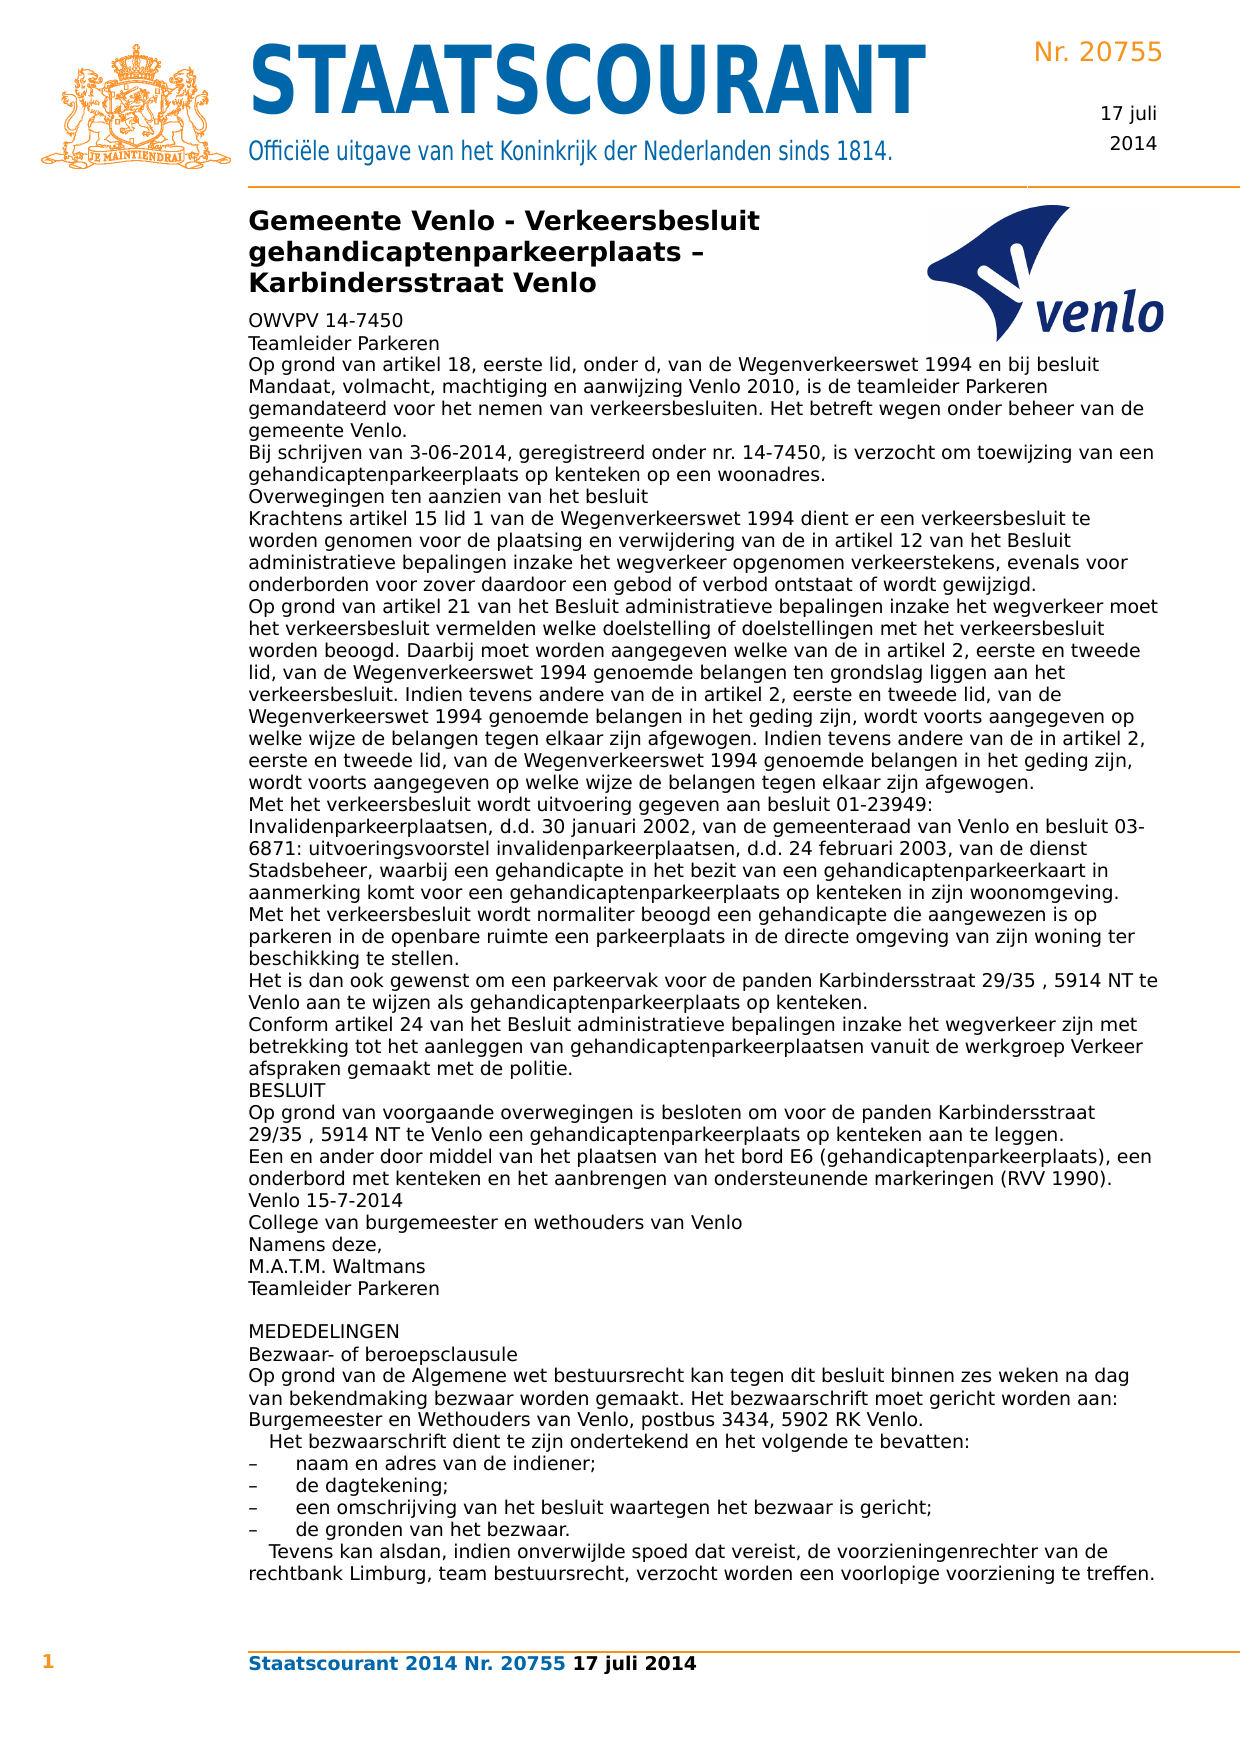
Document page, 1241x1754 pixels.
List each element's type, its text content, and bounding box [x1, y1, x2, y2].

text Op grond van de Algemene wet bestuursrecht kan tegen dit besluit binnen zes weken na dag van bekendmaking bezwaar worden gemaakt. Het bezwaarschrift moet gericht worden aan: Burgemeester en Wethouders van Venlo, postbus 3434, 5902 RK Venlo. [248, 1365, 1163, 1431]
list de dagtekening; [248, 1475, 1163, 1497]
text Op grond van artikel 18, eerste lid, onder d, van de Wegenverkeerswet 1994 en bij besluit Mandaat, volmacht, machtiging en aanwijzing Venlo 2010, is de teamleider Parkeren gemandateerd voor het nemen van verkeersbesluiten. Het betreft wegen onder beheer van de gemeente Venlo. [248, 354, 1163, 442]
text Bij schrijven van 3-06-2014, geregistreerd onder nr. 14-7450, is verzocht om toewijzing van een gehandicaptenparkeerplaats op kenteken op een woonadres. [248, 442, 1163, 486]
text BESLUIT [248, 1080, 1163, 1102]
text Tevens kan alsdan, indien onverwijlde spoed dat vereist, de voorzieningenrechter van de rechtbank Limburg, team bestuursrecht, verzocht worden een voorlopige voorziening te treffen. [248, 1541, 1163, 1585]
text Conform artikel 24 van het Besluit administratieve bepalingen inzake het wegverkeer zijn met betrekking tot het aanleggen van gehandicaptenparkeerplaatsen vanuit de werkgroep Verkeer afspraken gemaakt met de politie. [248, 1014, 1163, 1080]
picture [927, 205, 1164, 342]
list een omschrijving van het besluit waartegen het bezwaar is gericht; [248, 1497, 1163, 1519]
text Het is dan ook gewenst om een parkeervak voor de panden Karbindersstraat 29/35 , 5914 NT te Venlo aan te wijzen als gehandicaptenparkeerplaats op kenteken. [248, 970, 1163, 1014]
text M.A.T.M. Waltmans [248, 1256, 1163, 1277]
text Teamleider Parkeren [248, 332, 1163, 354]
text Teamleider Parkeren [248, 1277, 1163, 1299]
text Overwegingen ten aanzien van het besluit [248, 486, 1163, 508]
text Met het verkeersbesluit wordt normaliter beoogd een gehandicapte die aangewezen is op parkeren in de openbare ruimte een parkeerplaats in de directe omgeving van zijn woning ter beschikking te stellen. [248, 904, 1163, 970]
subtitle Gemeente Venlo - Verkeersbesluit gehandicaptenparkeerplaats –Karbindersstraat Venlo [248, 206, 927, 299]
text Met het verkeersbesluit wordt uitvoering gegeven aan besluit 01-23949: Invalidenparkeerplaatsen, d.d. 30 januari 2002, van de gemeenteraad van Venlo en besluit 03-6871: uitvoeringsvoorstel invalidenparkeerplaatsen, d.d. 24 februari 2003, van de dienst Stadsbeheer, waarbij een gehandicapte in het bezit van een gehandicaptenparkeerkaart in aanmerking komt voor een gehandicaptenparkeerplaats op kenteken in zijn woonomgeving. [248, 794, 1163, 904]
text Het bezwaarschrift dient te zijn ondertekend en het volgende te bevatten: [248, 1431, 1163, 1453]
list de gronden van het bezwaar. [248, 1519, 1163, 1541]
text Venlo 15-7-2014 [248, 1189, 1163, 1212]
list naam en adres van de indiener; [248, 1453, 1163, 1475]
subtitle Bezwaar- of beroepsclausule [248, 1343, 1163, 1365]
text College van burgemeester en wethouders van Venlo [248, 1212, 1163, 1233]
text Krachtens artikel 15 lid 1 van de Wegenverkeerswet 1994 dient er een verkeersbesluit te worden genomen voor de plaatsing en verwijdering van de in artikel 12 van het Besluit administratieve bepalingen inzake het wegverkeer opgenomen verkeerstekens, evenals voor onderborden voor zover daardoor een gebod of verbod ontstaat of wordt gewijzigd. [248, 508, 1163, 596]
subtitle OWVPV 14-7450 [248, 310, 927, 332]
text Namens deze, [248, 1233, 1163, 1256]
text Op grond van artikel 21 van het Besluit administratieve bepalingen inzake het wegverkeer moet het verkeersbesluit vermelden welke doelstelling of doelstellingen met het verkeersbesluit worden beoogd. Daarbij moet worden aangegeven welke van de in artikel 2, eerste en tweede lid, van de Wegenverkeerswet 1994 genoemde belangen ten grondslag liggen aan het verkeersbesluit. Indien tevens andere van de in artikel 2, eerste en tweede lid, van de Wegenverkeerswet 1994 genoemde belangen in het geding zijn, wordt voorts aangegeven op welke wijze de belangen tegen elkaar zijn afgewogen. Indien tevens andere van de in artikel 2, eerste en tweede lid, van de Wegenverkeerswet 1994 genoemde belangen in het geding zijn, wordt voorts aangegeven op welke wijze de belangen tegen elkaar zijn afgewogen. [248, 596, 1163, 794]
subtitle MEDEDELINGEN [248, 1321, 1163, 1343]
text Op grond van voorgaande overwegingen is besloten om voor de panden Karbindersstraat 29/35 , 5914 NT te Venlo een gehandicaptenparkeerplaats op kenteken aan te leggen. [248, 1102, 1163, 1146]
text Een en ander door middel van het plaatsen van het bord E6 (gehandicaptenparkeerplaats), een onderbord met kenteken en het aanbrengen van ondersteunende markeringen (RVV 1990). [248, 1146, 1163, 1189]
picture [41, 44, 231, 169]
